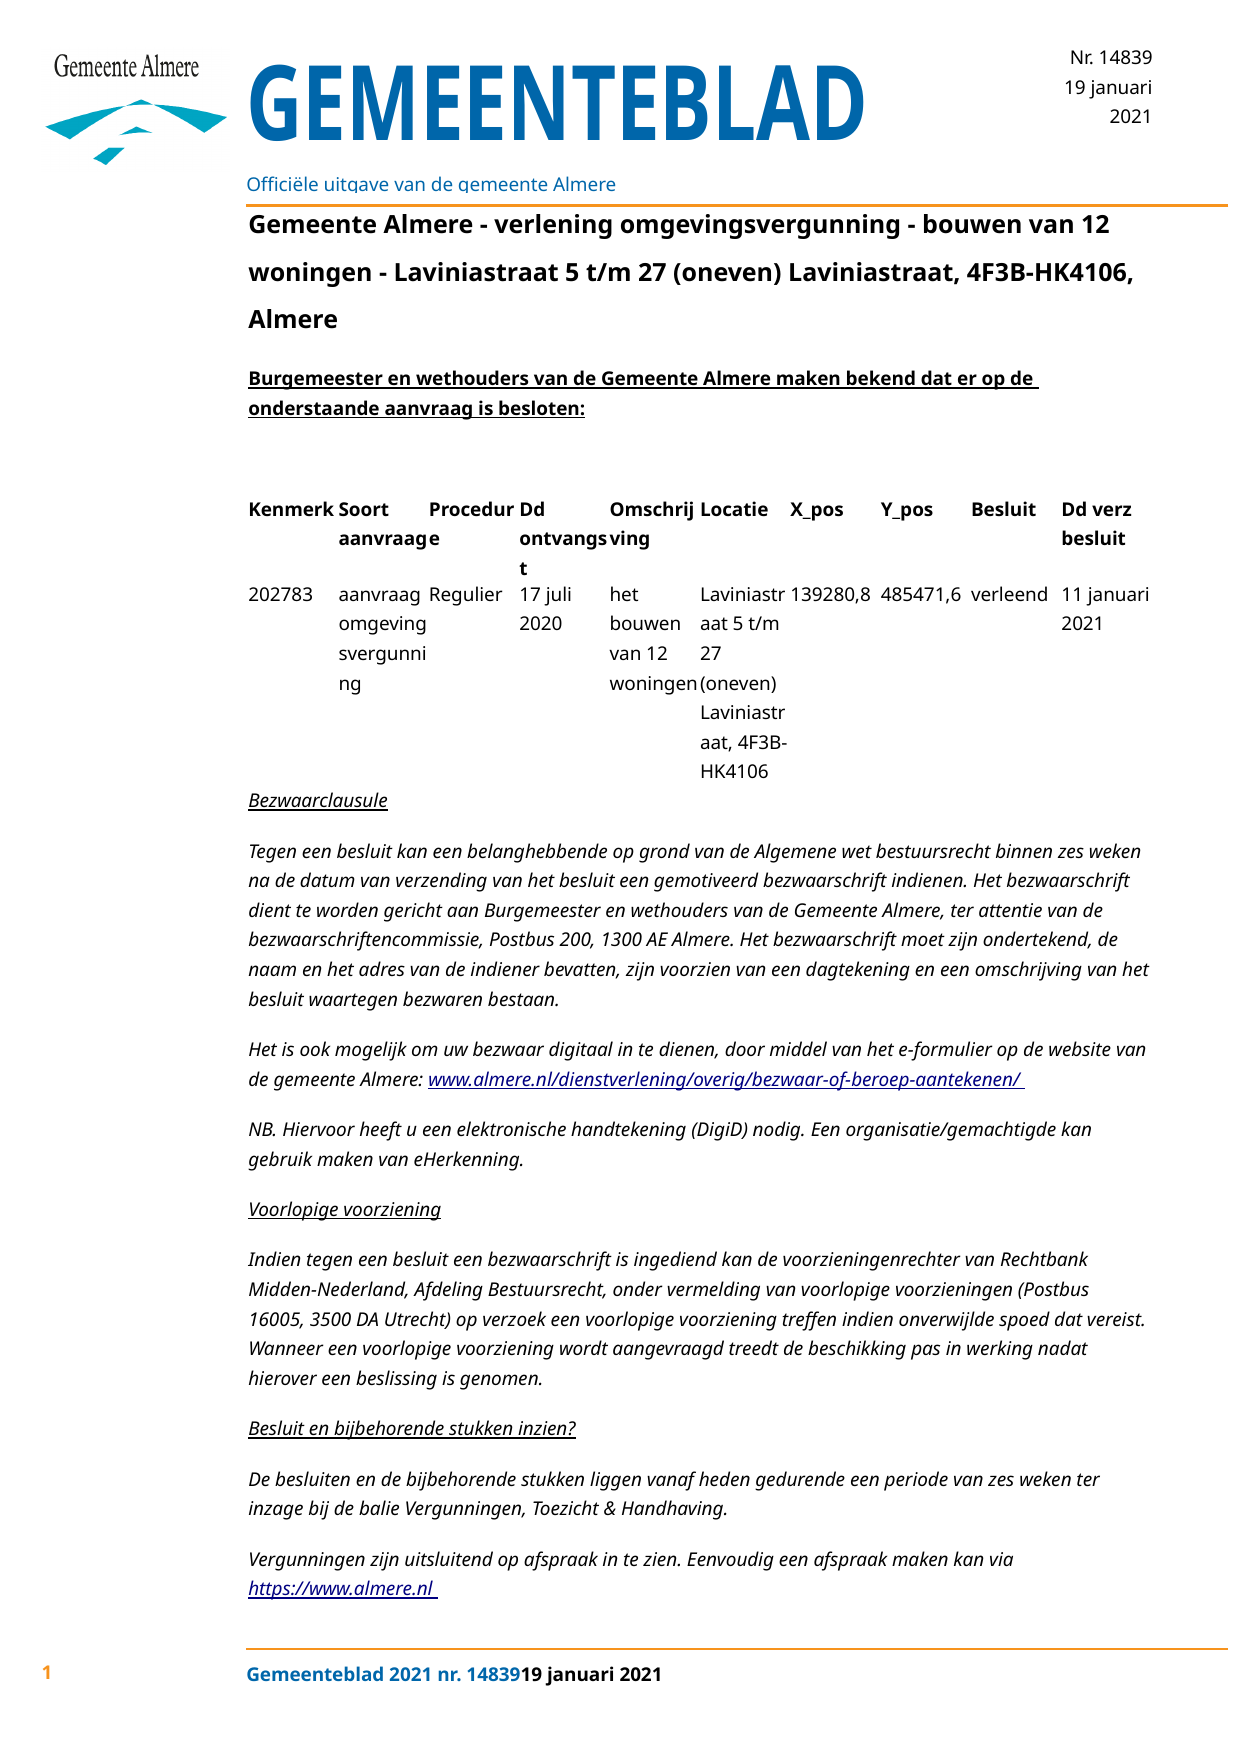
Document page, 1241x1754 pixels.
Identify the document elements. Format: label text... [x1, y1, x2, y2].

text Voorlopige voorziening [248, 1196, 1152, 1222]
table_header Soort aanvraag [338, 496, 429, 581]
table_header Dd ontvangst [519, 496, 609, 581]
table_cell het bouwen van 12 woningen [609, 581, 700, 784]
text Gemeente Almere - verlening omgevingsvergunning - bouwen van 12 woningen - Laviniastraat 5 t/m 27 (oneven) Laviniastraat, 4F3B-HK4106, Almere [248, 207, 1152, 336]
table_cell 11 januari 2021 [1061, 581, 1152, 784]
table_cell Laviniastraat 5 t/m 27 (oneven) Laviniastraat, 4F3B-HK4106 [700, 581, 790, 784]
table_cell aanvraag omgevingsvergunning [338, 581, 429, 784]
table_header Procedure [429, 496, 519, 581]
text Besluit en bijbehorende stukken inzien? [248, 1415, 1152, 1441]
table_cell 202783 [248, 581, 338, 784]
text Tegen een besluit kan een belanghebbende op grond van de Algemene wet bestuursrecht binnen zes weken na de datum van verzending van het besluit een gemotiveerd bezwaarschrift indienen. Het bezwaarschrift dient te worden gericht aan Burgemeester en wethouders van de Gemeente Almere, ter attentie van de bezwaarschriftencommissie, Postbus 200, 1300 AE Almere. Het bezwaarschrift moet zijn ondertekend, de naam en het adres van de indiener bevatten, zijn voorzien van een dagtekening en een omschrijving van het besluit waartegen bezwaren bestaan. [248, 838, 1152, 1011]
table_cell 139280,8 [790, 581, 881, 784]
table_header Y_pos [881, 496, 971, 581]
text Het is ook mogelijk om uw bezwaar digitaal in te dienen, door middel van het e-formulier op de website van de gemeente Almere: www.almere.nl/dienstverlening/overig/bezwaar-of-beroep-aantekenen/ [248, 1036, 1152, 1091]
table_header Dd verz besluit [1061, 496, 1152, 581]
table_cell verleend [971, 581, 1061, 784]
table_cell Regulier [429, 581, 519, 784]
table_cell 485471,6 [881, 581, 971, 784]
text Burgemeester en wethouders van de Gemeente Almere maken bekend dat er op de onderstaande aanvraag is besloten: [248, 366, 1152, 421]
text De besluiten en de bijbehorende stukken liggen vanaf heden gedurende een periode van zes weken ter inzage bij de balie Vergunningen, Toezicht & Handhaving. [248, 1466, 1152, 1521]
text Indien tegen een besluit een bezwaarschrift is ingediend kan de voorzieningenrechter van Rechtbank Midden-Nederland, Afdeling Bestuursrecht, onder vermelding van voorlopige voorzieningen (Postbus 16005, 3500 DA Utrecht) op verzoek een voorlopige voorziening treffen indien onverwijlde spoed dat vereist. Wanneer een voorlopige voorziening wordt aangevraagd treedt de beschikking pas in werking nadat hierover een beslissing is genomen. [248, 1247, 1152, 1391]
text Vergunningen zijn uitsluitend op afspraak in te zien. Eenvoudig een afspraak maken kan via https://www.almere.nl [248, 1546, 1152, 1601]
table_header Besluit [971, 496, 1061, 581]
table_header Kenmerk [248, 496, 338, 581]
table_header X_pos [790, 496, 881, 581]
table_header Locatie [700, 496, 790, 581]
table_cell 17 juli 2020 [519, 581, 609, 784]
picture [41, 47, 231, 172]
text NB. Hiervoor heeft u een elektronische handtekening (DigiD) nodig. Een organisatie/gemachtigde kan gebruik maken van eHerkenning. [248, 1116, 1152, 1171]
table_header Omschrijving [609, 496, 700, 581]
text Bezwaarclausule [248, 787, 1152, 813]
